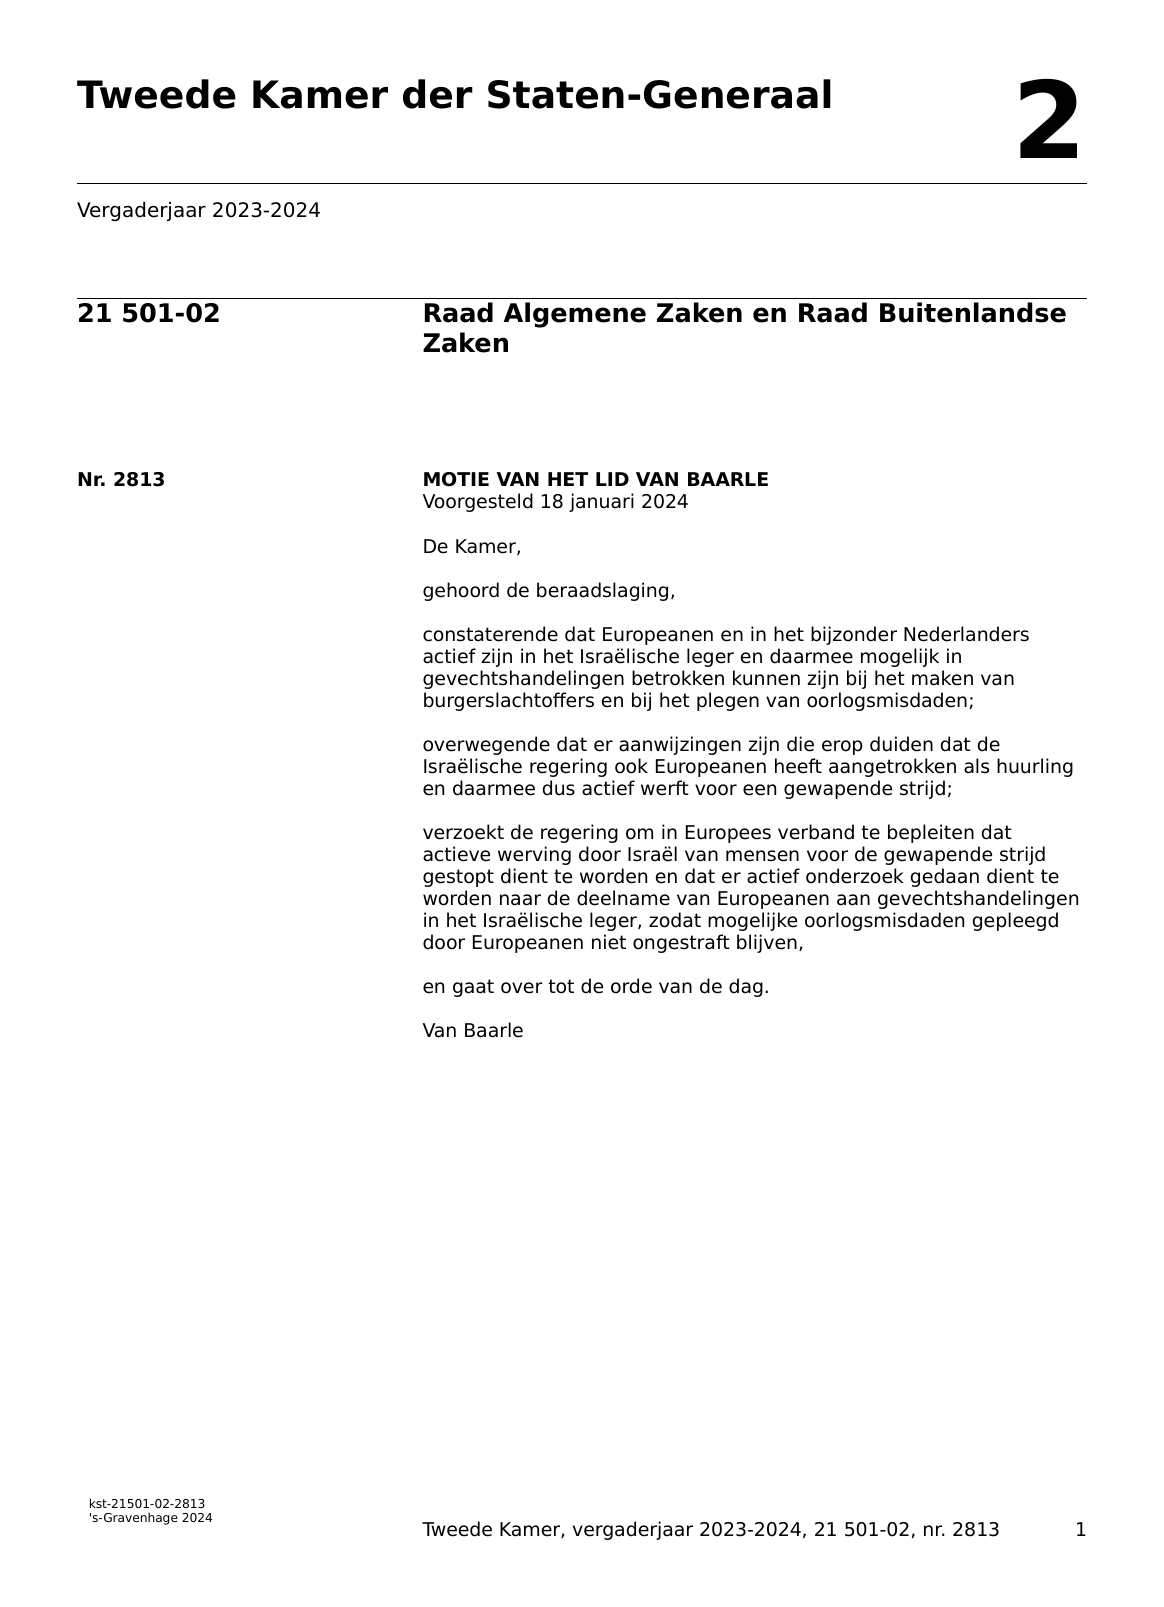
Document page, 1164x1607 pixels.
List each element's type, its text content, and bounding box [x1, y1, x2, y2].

text De Kamer, [422, 536, 1087, 557]
text Van Baarle [422, 1020, 1087, 1042]
table_cell Vergaderjaar 2023-2024 [77, 184, 1087, 298]
text en gaat over tot de orde van de dag. [422, 976, 1087, 998]
text verzoekt de regering om in Europees verband te bepleiten dat actieve werving door Israël van mensen voor de gewapende strijd gestopt dient te worden en dat er actief onderzoek gedaan dient te worden naar de deelname van Europeanen aan gevechtshandelingen in het Israëlische leger, zodat mogelijke oorlogsmisdaden gepleegd door Europeanen niet ongestraft blijven, [422, 822, 1087, 954]
text overwegende dat er aanwijzingen zijn die erop duiden dat de Israëlische regering ook Europeanen heeft aangetrokken als huurling en daarmee dus actief werft voor een gewapende strijd; [422, 734, 1087, 800]
text Voorgesteld 18 januari 2024 [422, 491, 1087, 513]
text gehoord de beraadslaging, [422, 580, 1087, 602]
table_header 2 [886, 59, 1087, 183]
subtitle Nr. 2813 MOTIE VAN HET LID VAN BAARLE [77, 469, 1087, 491]
text 's-Gravenhage 2024 [88, 1511, 323, 1525]
subtitle 21 501-02 Raad Algemene Zaken en Raad Buitenlandse Zaken [77, 299, 1087, 358]
text constaterende dat Europeanen en in het bijzonder Nederlanders actief zijn in het Israëlische leger en daarmee mogelijk in gevechtshandelingen betrokken kunnen zijn bij het maken van burgerslachtoffers en bij het plegen van oorlogsmisdaden; [422, 624, 1087, 712]
text kst-21501-02-2813 [88, 1497, 323, 1511]
table_header Tweede Kamer der Staten-Generaal [77, 59, 886, 183]
